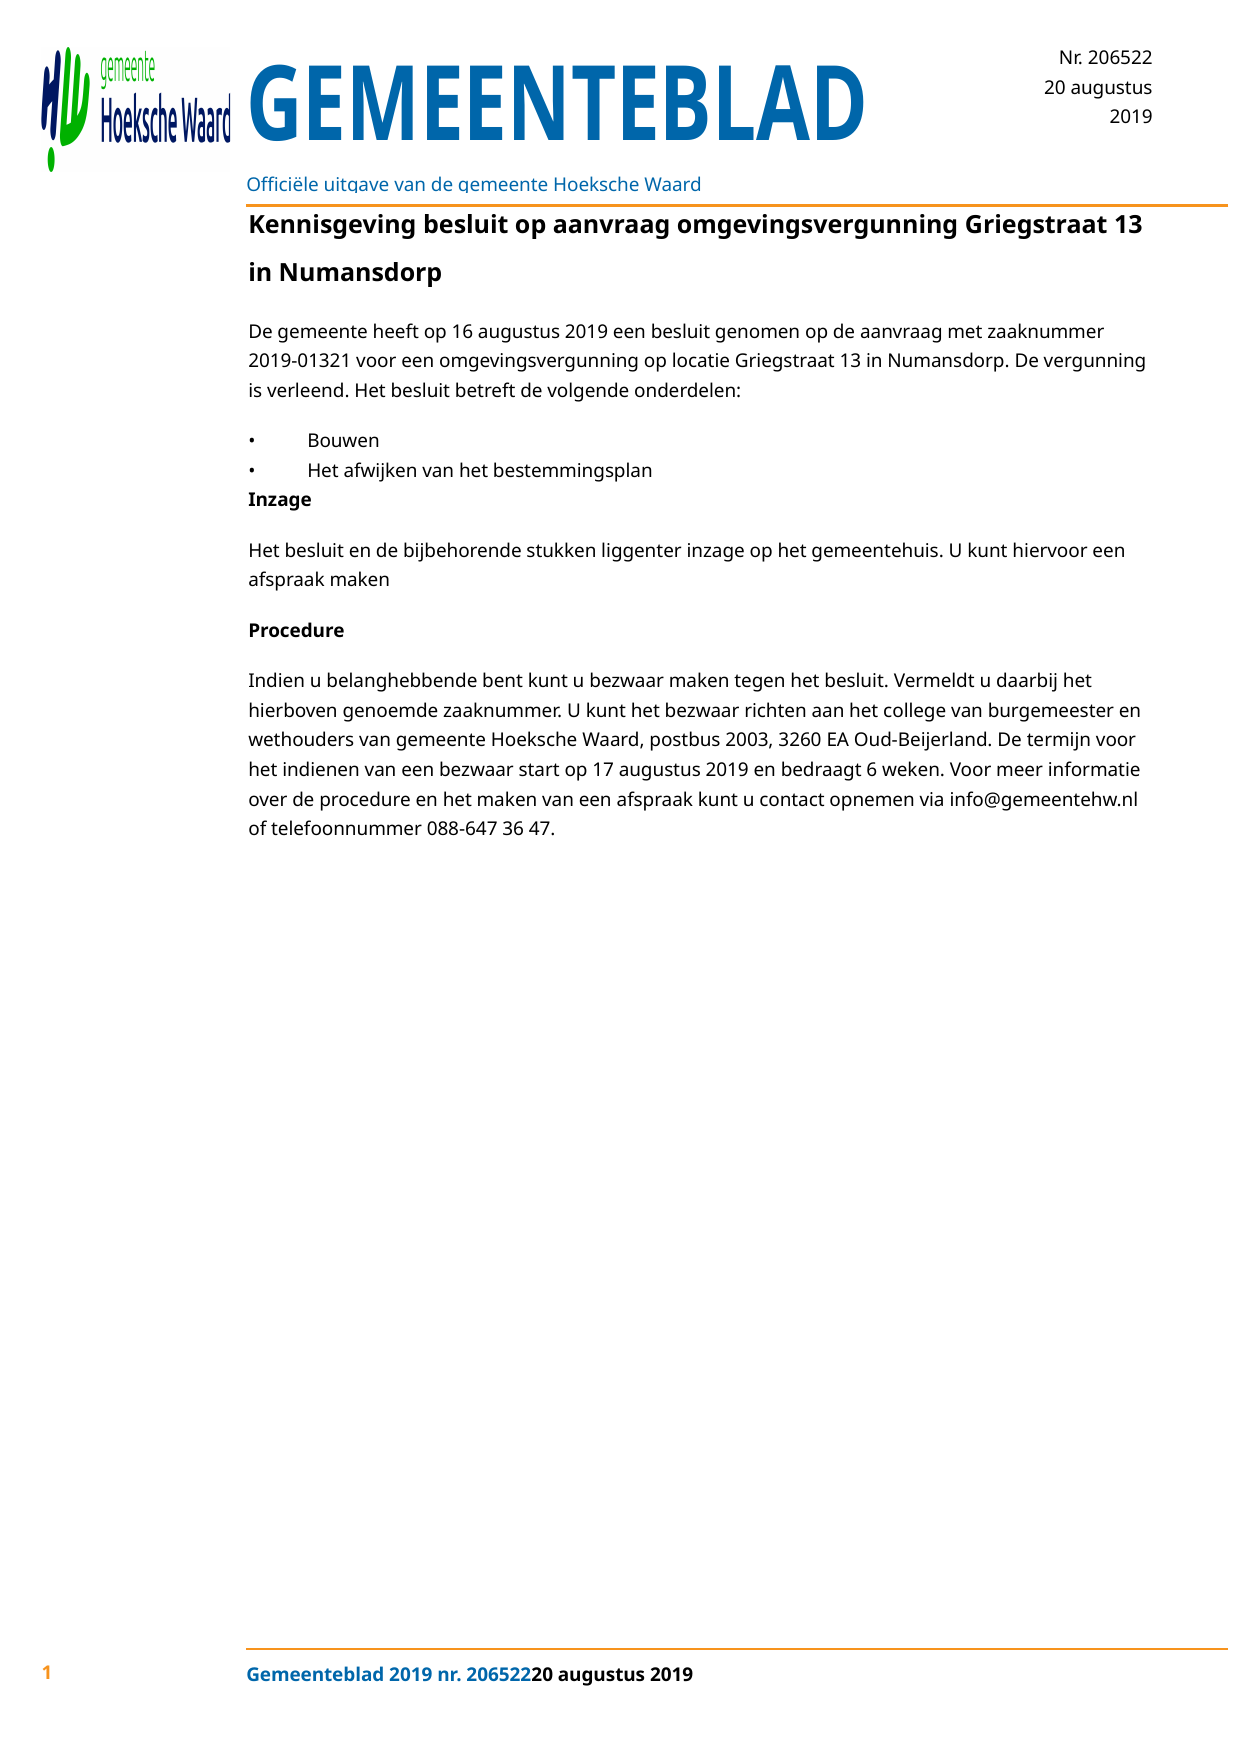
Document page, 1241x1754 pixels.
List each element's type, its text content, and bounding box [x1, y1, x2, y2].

text Procedure [248, 617, 1152, 643]
text Indien u belanghebbende bent kunt u bezwaar maken tegen het besluit. Vermeldt u daarbij het hierboven genoemde zaaknummer. U kunt het bezwaar richten aan het college van burgemeester en wethouders van gemeente Hoeksche Waard, postbus 2003, 3260 EA Oud-Beijerland. De termijn voor het indienen van een bezwaar start op 17 augustus 2019 en bedraagt 6 weken. Voor meer informatie over de procedure en het maken van een afspraak kunt u contact opnemen via info@gemeentehw.nl of telefoonnummer 088-647 36 47. [248, 667, 1152, 841]
text Het besluit en de bijbehorende stukken liggenter inzage op het gemeentehuis. U kunt hiervoor een afspraak maken [248, 537, 1152, 592]
picture [41, 47, 231, 172]
text De gemeente heeft op 16 augustus 2019 een besluit genomen op de aanvraag met zaaknummer 2019-01321 voor een omgevingsvergunning op locatie Griegstraat 13 in Numansdorp. De vergunning is verleend. Het besluit betreft de volgende onderdelen: [248, 318, 1152, 403]
text Kennisgeving besluit op aanvraag omgevingsvergunning Griegstraat 13 in Numansdorp [248, 207, 1152, 288]
list Het afwijken van het bestemmingsplan [248, 457, 1152, 483]
list Bouwen [248, 427, 1152, 453]
text Inzage [248, 487, 1152, 512]
